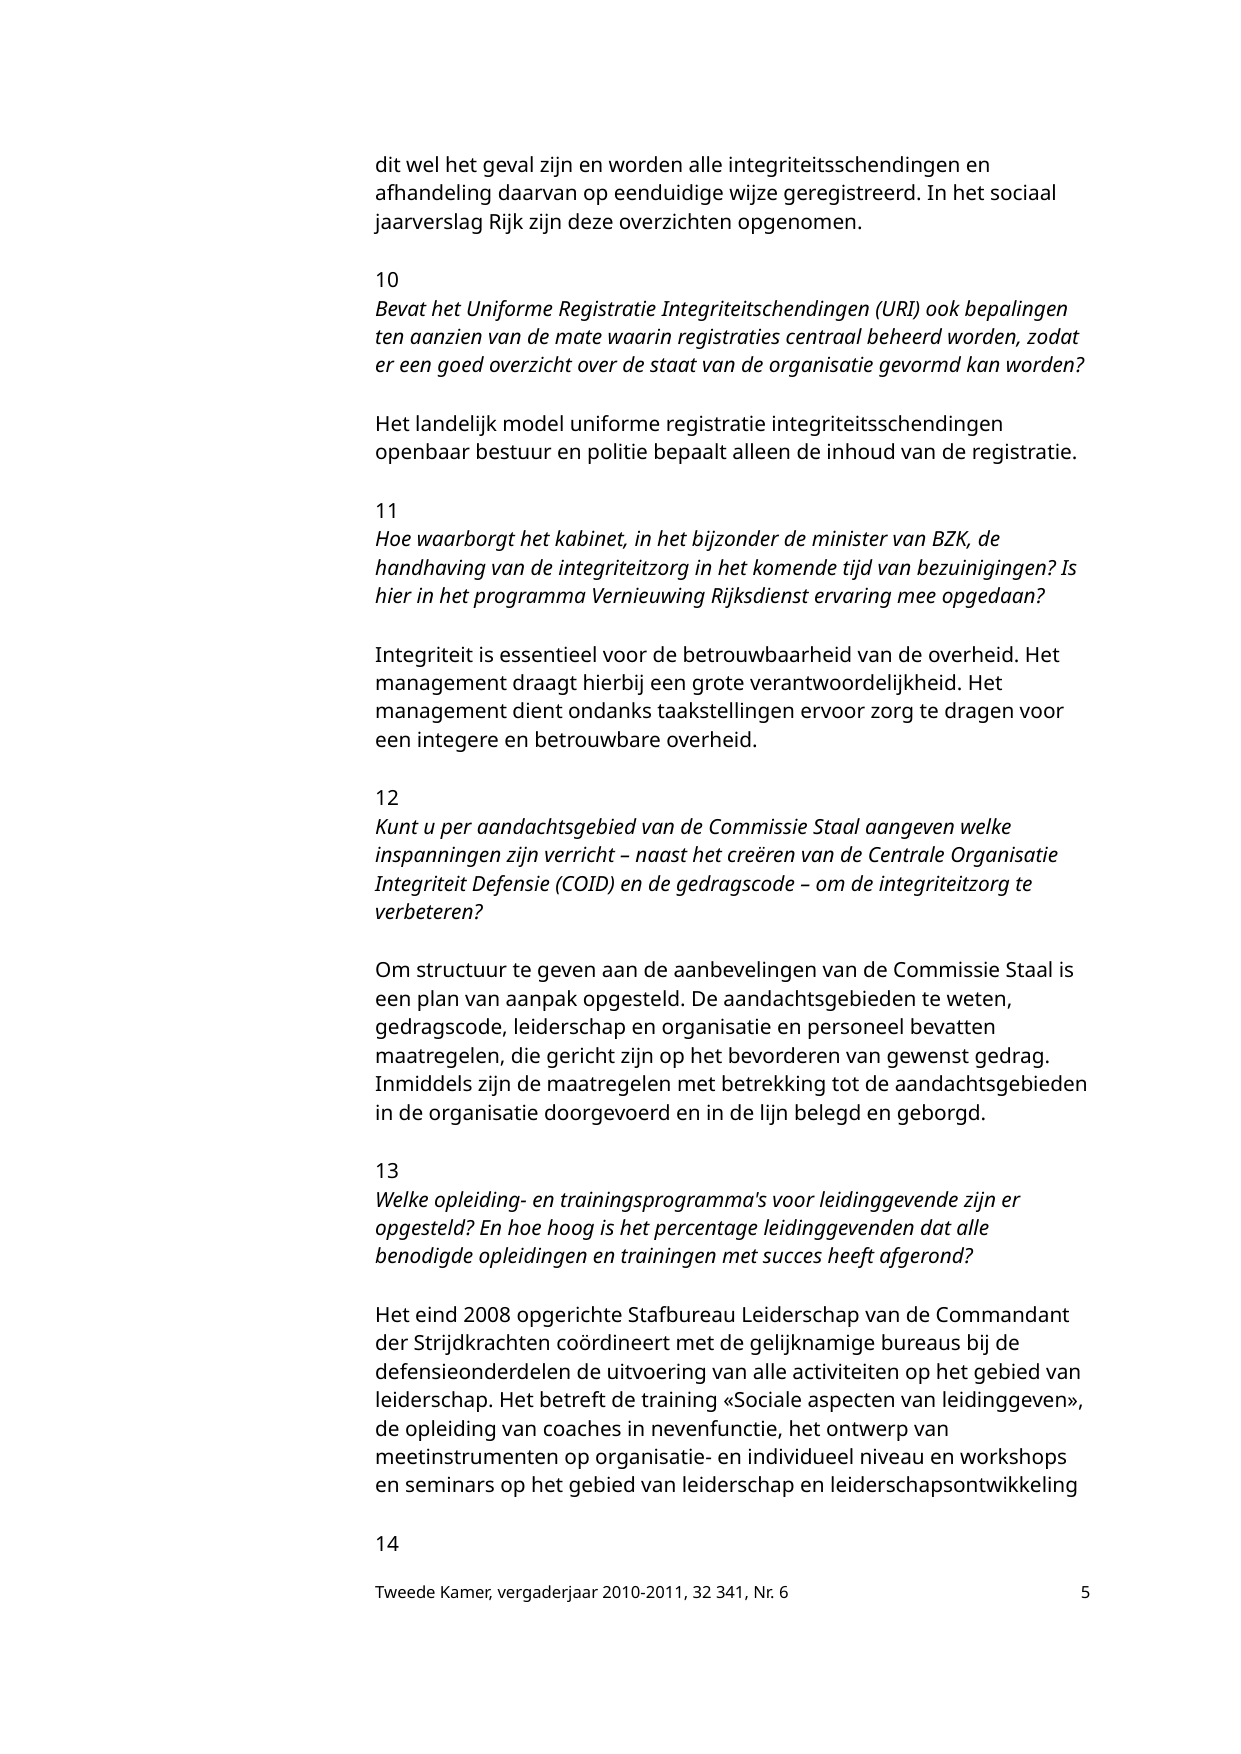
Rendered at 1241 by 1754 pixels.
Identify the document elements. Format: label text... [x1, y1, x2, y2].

text Integriteit is essentieel voor de betrouwbaarheid van de overheid. Het management draagt hierbij een grote verantwoordelijkheid. Het management dient ondanks taakstellingen ervoor zorg te dragen voor een integere en betrouwbare overheid. [375, 640, 1090, 753]
text Het landelijk model uniforme registratie integriteitsschendingen openbaar bestuur en politie bepaalt alleen de inhoud van de registratie. [375, 409, 1090, 466]
text dit wel het geval zijn en worden alle integriteitsschendingen en afhandeling daarvan op eenduidige wijze geregistreerd. In het sociaal jaarverslag Rijk zijn deze overzichten opgenomen. [375, 150, 1090, 235]
text Welke opleiding- en trainingsprogramma's voor leidinggevende zijn er opgesteld? En hoe hoog is het percentage leidinggevenden dat alle benodigde opleidingen en trainingen met succes heeft afgerond? [375, 1185, 1090, 1270]
text 12 [375, 783, 1090, 812]
text Om structuur te geven aan de aanbevelingen van de Commissie Staal is een plan van aanpak opgesteld. De aandachtsgebieden te weten, gedragscode, leiderschap en organisatie en personeel bevatten maatregelen, die gericht zijn op het bevorderen van gewenst gedrag. Inmiddels zijn de maatregelen met betrekking tot de aandachtsgebieden in de organisatie doorgevoerd en in de lijn belegd en geborgd. [375, 956, 1090, 1126]
text Het eind 2008 opgerichte Stafbureau Leiderschap van de Commandant der Strijdkrachten coördineert met de gelijknamige bureaus bij de defensieonderdelen de uitvoering van alle activiteiten op het gebied van leiderschap. Het betreft de training «Sociale aspecten van leidinggeven», de opleiding van coaches in nevenfunctie, het ontwerp van meetinstrumenten op organisatie- en individueel niveau en workshops en seminars op het gebied van leiderschap en leiderschapsontwikkeling [375, 1300, 1090, 1499]
text 13 [375, 1156, 1090, 1185]
text 10 [375, 265, 1090, 294]
text Bevat het Uniforme Registratie Integriteitschendingen (URI) ook bepalingen ten aanzien van de mate waarin registraties centraal beheerd worden, zodat er een goed overzicht over de staat van de organisatie gevormd kan worden? [375, 294, 1090, 379]
text 14 [375, 1529, 1090, 1557]
text Hoe waarborgt het kabinet, in het bijzonder de minister van BZK, de handhaving van de integriteitzorg in het komende tijd van bezuinigingen? Is hier in het programma Vernieuwing Rijksdienst ervaring mee opgedaan? [375, 524, 1090, 610]
text 11 [375, 496, 1090, 524]
text Kunt u per aandachtsgebied van de Commissie Staal aangeven welke inspanningen zijn verricht – naast het creëren van de Centrale Organisatie Integriteit Defensie (COID) en de gedragscode – om de integriteitzorg te verbeteren? [375, 812, 1090, 926]
